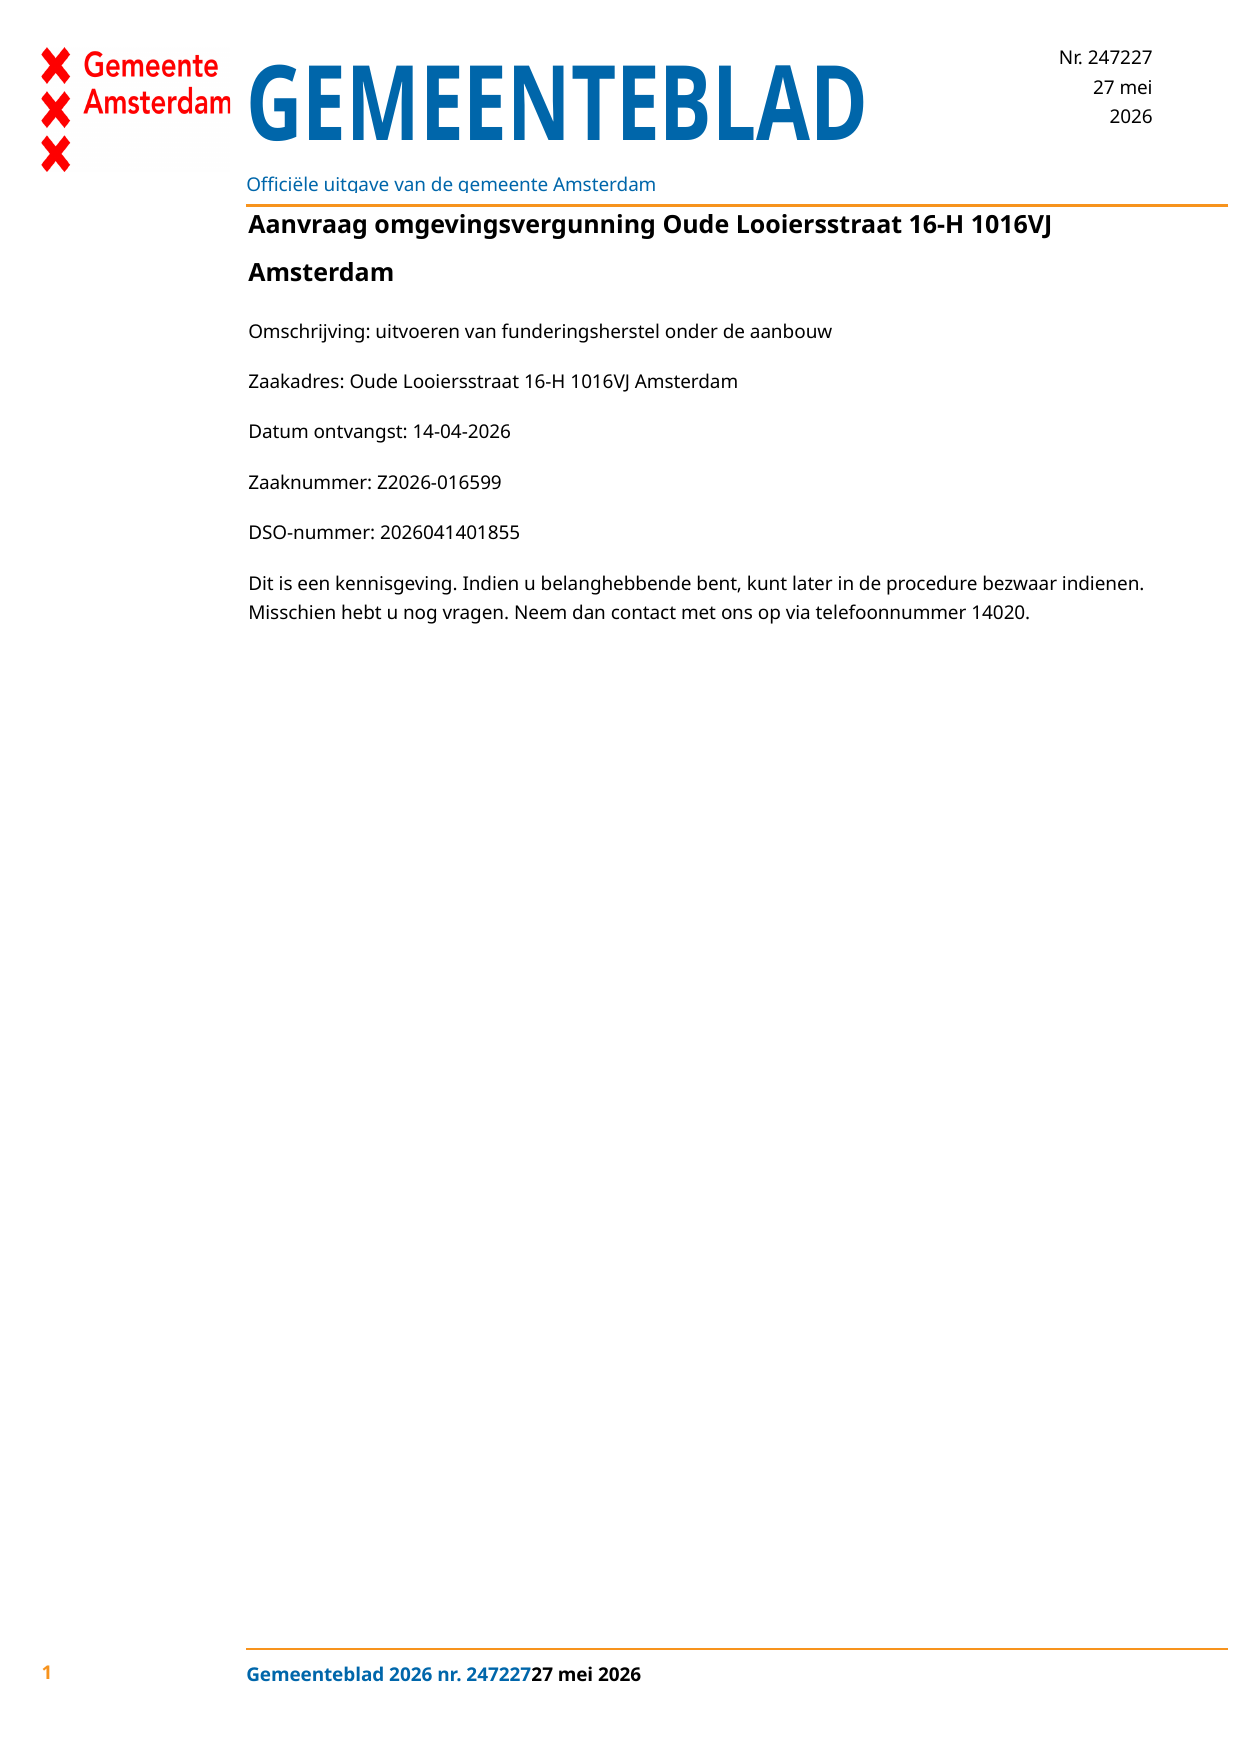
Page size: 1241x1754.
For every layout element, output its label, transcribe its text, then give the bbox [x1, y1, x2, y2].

text Dit is een kennisgeving. Indien u belanghebbende bent, kunt later in de procedure bezwaar indienen. Misschien hebt u nog vragen. Neem dan contact met ons op via telefoonnummer 14020. [248, 570, 1152, 625]
text Datum ontvangst: 14-04-2026 [248, 419, 1152, 444]
text Zaakadres: Oude Looiersstraat 16-H 1016VJ Amsterdam [248, 368, 1152, 394]
text Zaaknummer: Z2026-016599 [248, 469, 1152, 495]
picture [41, 47, 231, 172]
text Aanvraag omgevingsvergunning Oude Looiersstraat 16-H 1016VJ Amsterdam [248, 207, 1152, 288]
text DSO-nummer: 2026041401855 [248, 519, 1152, 545]
text Omschrijving: uitvoeren van funderingsherstel onder de aanbouw [248, 318, 1152, 344]
